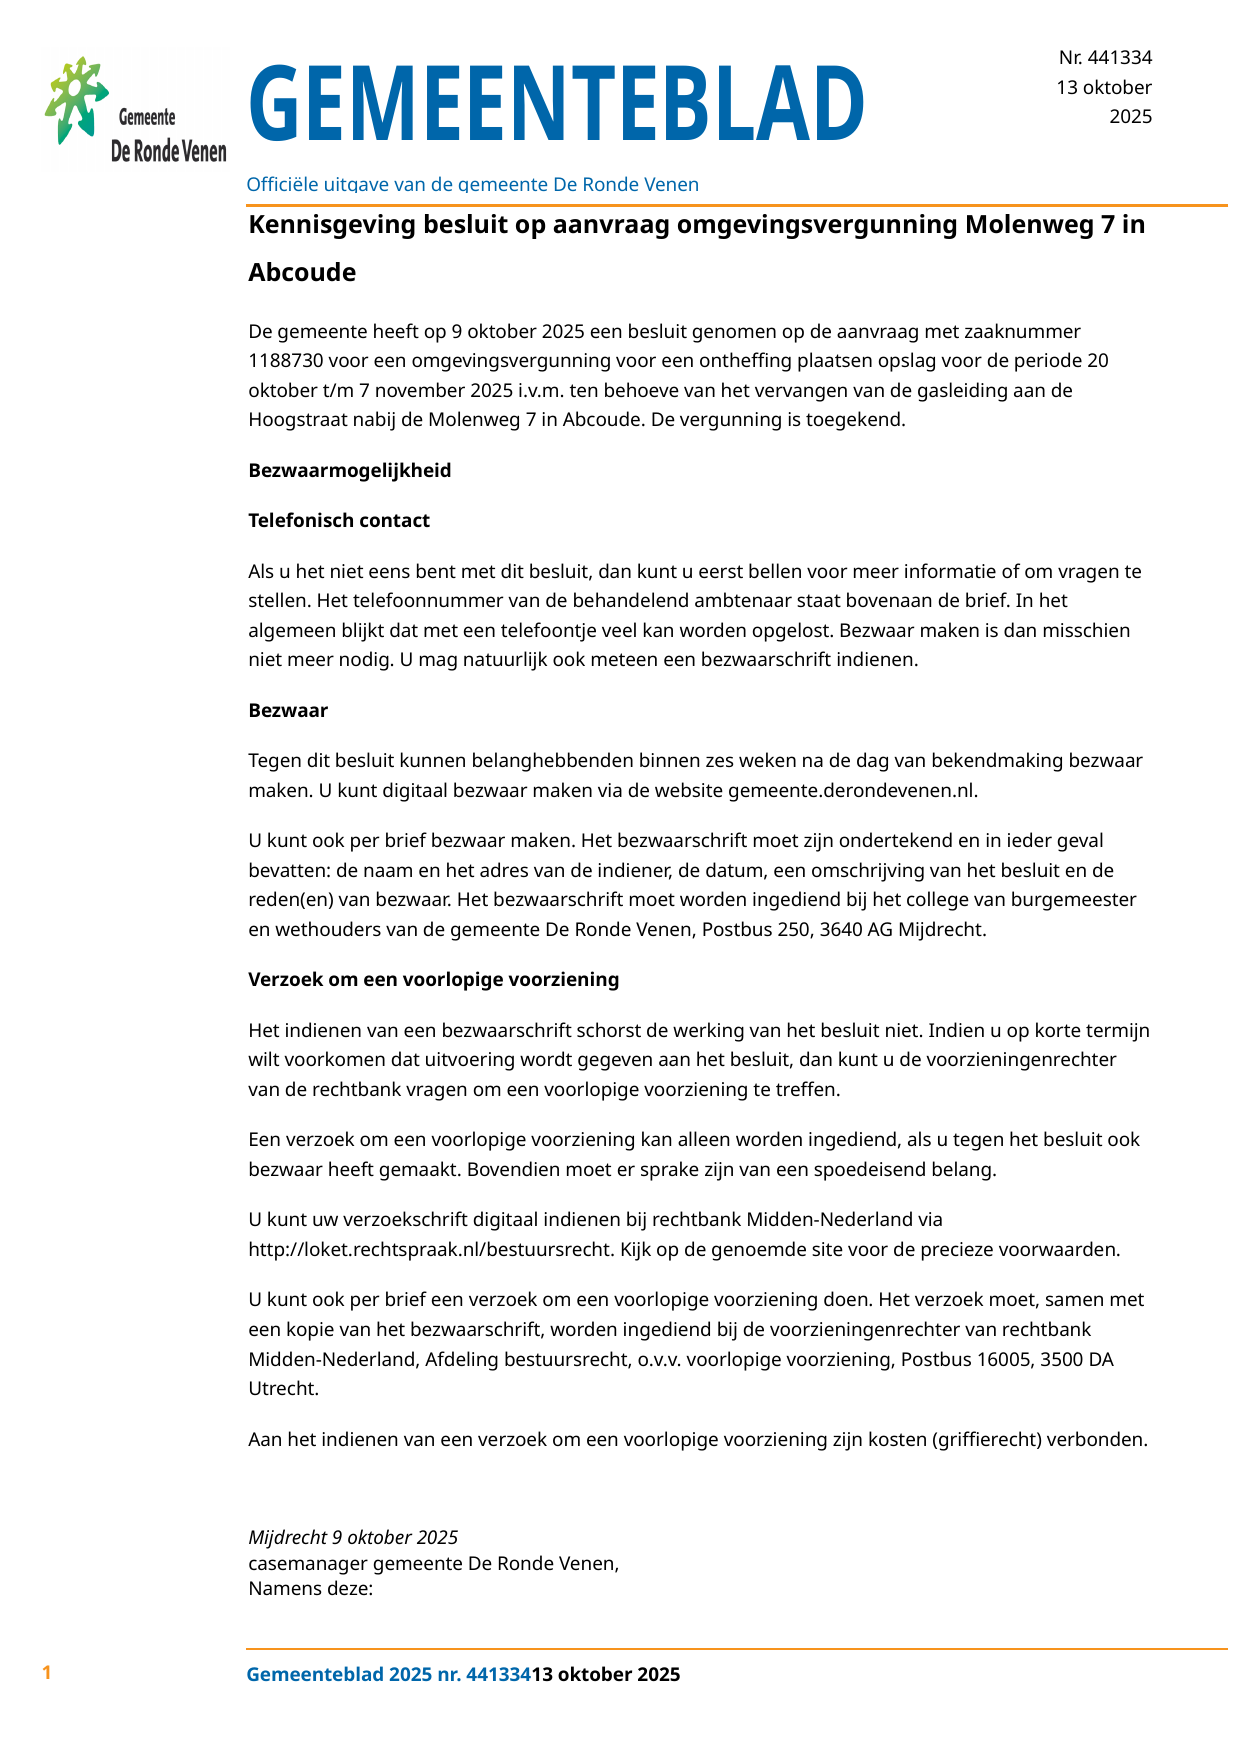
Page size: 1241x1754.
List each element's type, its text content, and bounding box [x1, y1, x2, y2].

text Tegen dit besluit kunnen belanghebbenden binnen zes weken na de dag van bekendmaking bezwaar maken. U kunt digitaal bezwaar maken via de website gemeente.derondevenen.nl. [248, 747, 1152, 803]
text casemanager gemeente De Ronde Venen, [248, 1550, 1152, 1576]
text Telefonisch contact [248, 507, 1152, 533]
text Kennisgeving besluit op aanvraag omgevingsvergunning Molenweg 7 in Abcoude [248, 207, 1152, 288]
text U kunt ook per brief een verzoek om een voorlopige voorziening doen. Het verzoek moet, samen met een kopie van het bezwaarschrift, worden ingediend bij de voorzieningenrechter van rechtbank Midden-Nederland, Afdeling bestuursrecht, o.v.v. voorlopige voorziening, Postbus 16005, 3500 DA Utrecht. [248, 1287, 1152, 1401]
text Verzoek om een voorlopige voorziening [248, 967, 1152, 992]
text Bezwaar [248, 697, 1152, 723]
text Bezwaarmogelijkheid [248, 457, 1152, 483]
text U kunt uw verzoekschrift digitaal indienen bij rechtbank Midden-Nederland via http://loket.rechtspraak.nl/bestuursrecht. Kijk op de genoemde site voor de precieze voorwaarden. [248, 1207, 1152, 1262]
text U kunt ook per brief bezwaar maken. Het bezwaarschrift moet zijn ondertekend en in ieder geval bevatten: de naam en het adres van de indiener, de datum, een omschrijving van het besluit en de reden(en) van bezwaar. Het bezwaarschrift moet worden ingediend bij het college van burgemeester en wethouders van de gemeente De Ronde Venen, Postbus 250, 3640 AG Mijdrecht. [248, 827, 1152, 942]
text Als u het niet eens bent met dit besluit, dan kunt u eerst bellen voor meer informatie of om vragen te stellen. Het telefoonnummer van de behandelend ambtenaar staat bovenaan de brief. In het algemeen blijkt dat met een telefoontje veel kan worden opgelost. Bezwaar maken is dan misschien niet meer nodig. U mag natuurlijk ook meteen een bezwaarschrift indienen. [248, 558, 1152, 672]
text Mijdrecht 9 oktober 2025 [248, 1524, 1152, 1550]
picture [41, 47, 231, 172]
text Het indienen van een bezwaarschrift schorst de werking van het besluit niet. Indien u op korte termijn wilt voorkomen dat uitvoering wordt gegeven aan het besluit, dan kunt u de voorzieningenrechter van de rechtbank vragen om een voorlopige voorziening te treffen. [248, 1017, 1152, 1102]
text Namens deze: [248, 1576, 1152, 1601]
text Aan het indienen van een verzoek om een voorlopige voorziening zijn kosten (griffierecht) verbonden. [248, 1426, 1152, 1452]
text Een verzoek om een voorlopige voorziening kan alleen worden ingediend, als u tegen het besluit ook bezwaar heeft gemaakt. Bovendien moet er sprake zijn van een spoedeisend belang. [248, 1127, 1152, 1182]
text De gemeente heeft op 9 oktober 2025 een besluit genomen op de aanvraag met zaaknummer 1188730 voor een omgevingsvergunning voor een ontheffing plaatsen opslag voor de periode 20 oktober t/m 7 november 2025 i.v.m. ten behoeve van het vervangen van de gasleiding aan de Hoogstraat nabij de Molenweg 7 in Abcoude. De vergunning is toegekend. [248, 318, 1152, 432]
